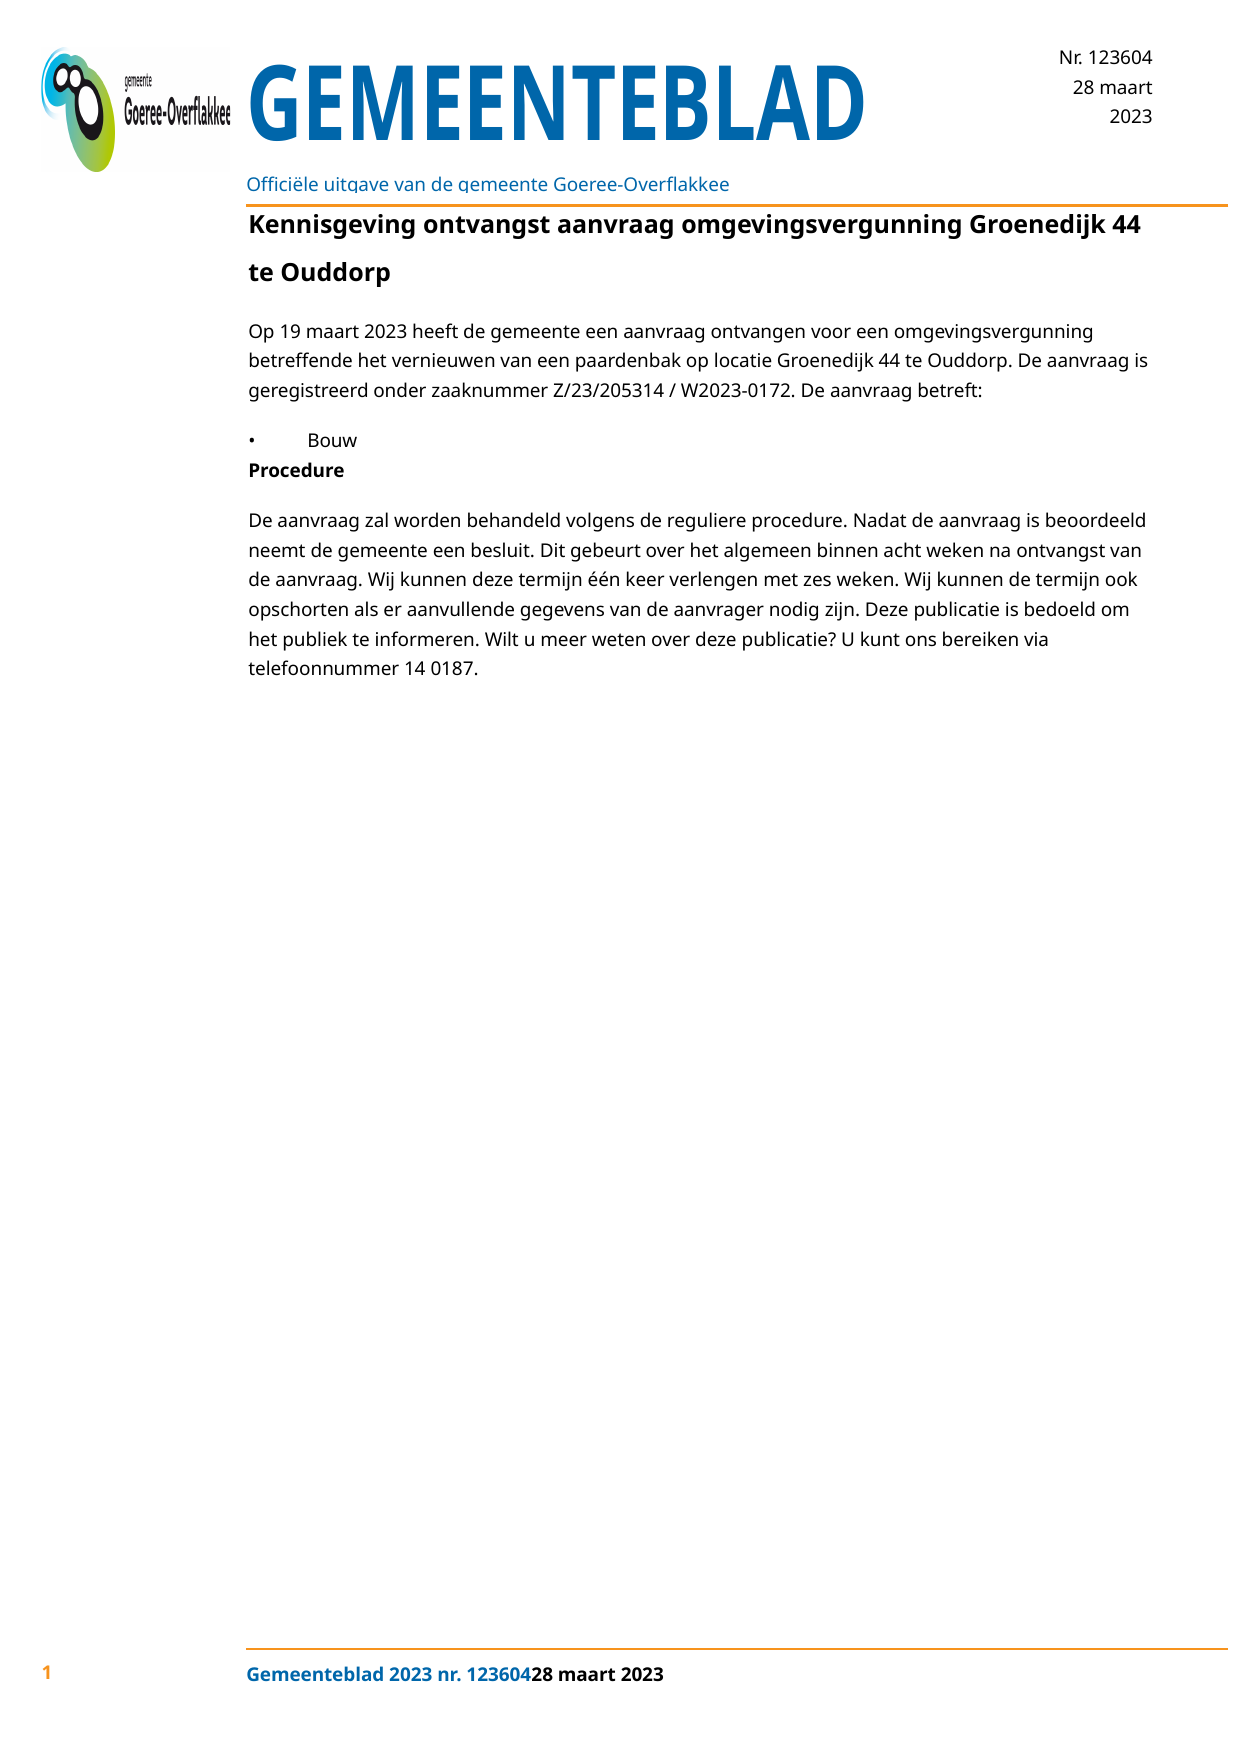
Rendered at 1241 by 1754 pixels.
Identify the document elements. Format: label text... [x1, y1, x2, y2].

text Op 19 maart 2023 heeft de gemeente een aanvraag ontvangen voor een omgevingsvergunning betreffende het vernieuwen van een paardenbak op locatie Groenedijk 44 te Ouddorp. De aanvraag is geregistreerd onder zaaknummer Z/23/205314 / W2023-0172. De aanvraag betreft: [248, 318, 1152, 403]
list Bouw [248, 427, 1152, 453]
text Procedure [248, 457, 1152, 483]
text De aanvraag zal worden behandeld volgens de reguliere procedure. Nadat de aanvraag is beoordeeld neemt de gemeente een besluit. Dit gebeurt over het algemeen binnen acht weken na ontvangst van de aanvraag. Wij kunnen deze termijn één keer verlengen met zes weken. Wij kunnen de termijn ook opschorten als er aanvullende gegevens van de aanvrager nodig zijn. Deze publicatie is bedoeld om het publiek te informeren. Wilt u meer weten over deze publicatie? U kunt ons bereiken via telefoonnummer 14 0187. [248, 507, 1152, 681]
picture [41, 47, 231, 172]
text Kennisgeving ontvangst aanvraag omgevingsvergunning Groenedijk 44 te Ouddorp [248, 207, 1152, 288]
